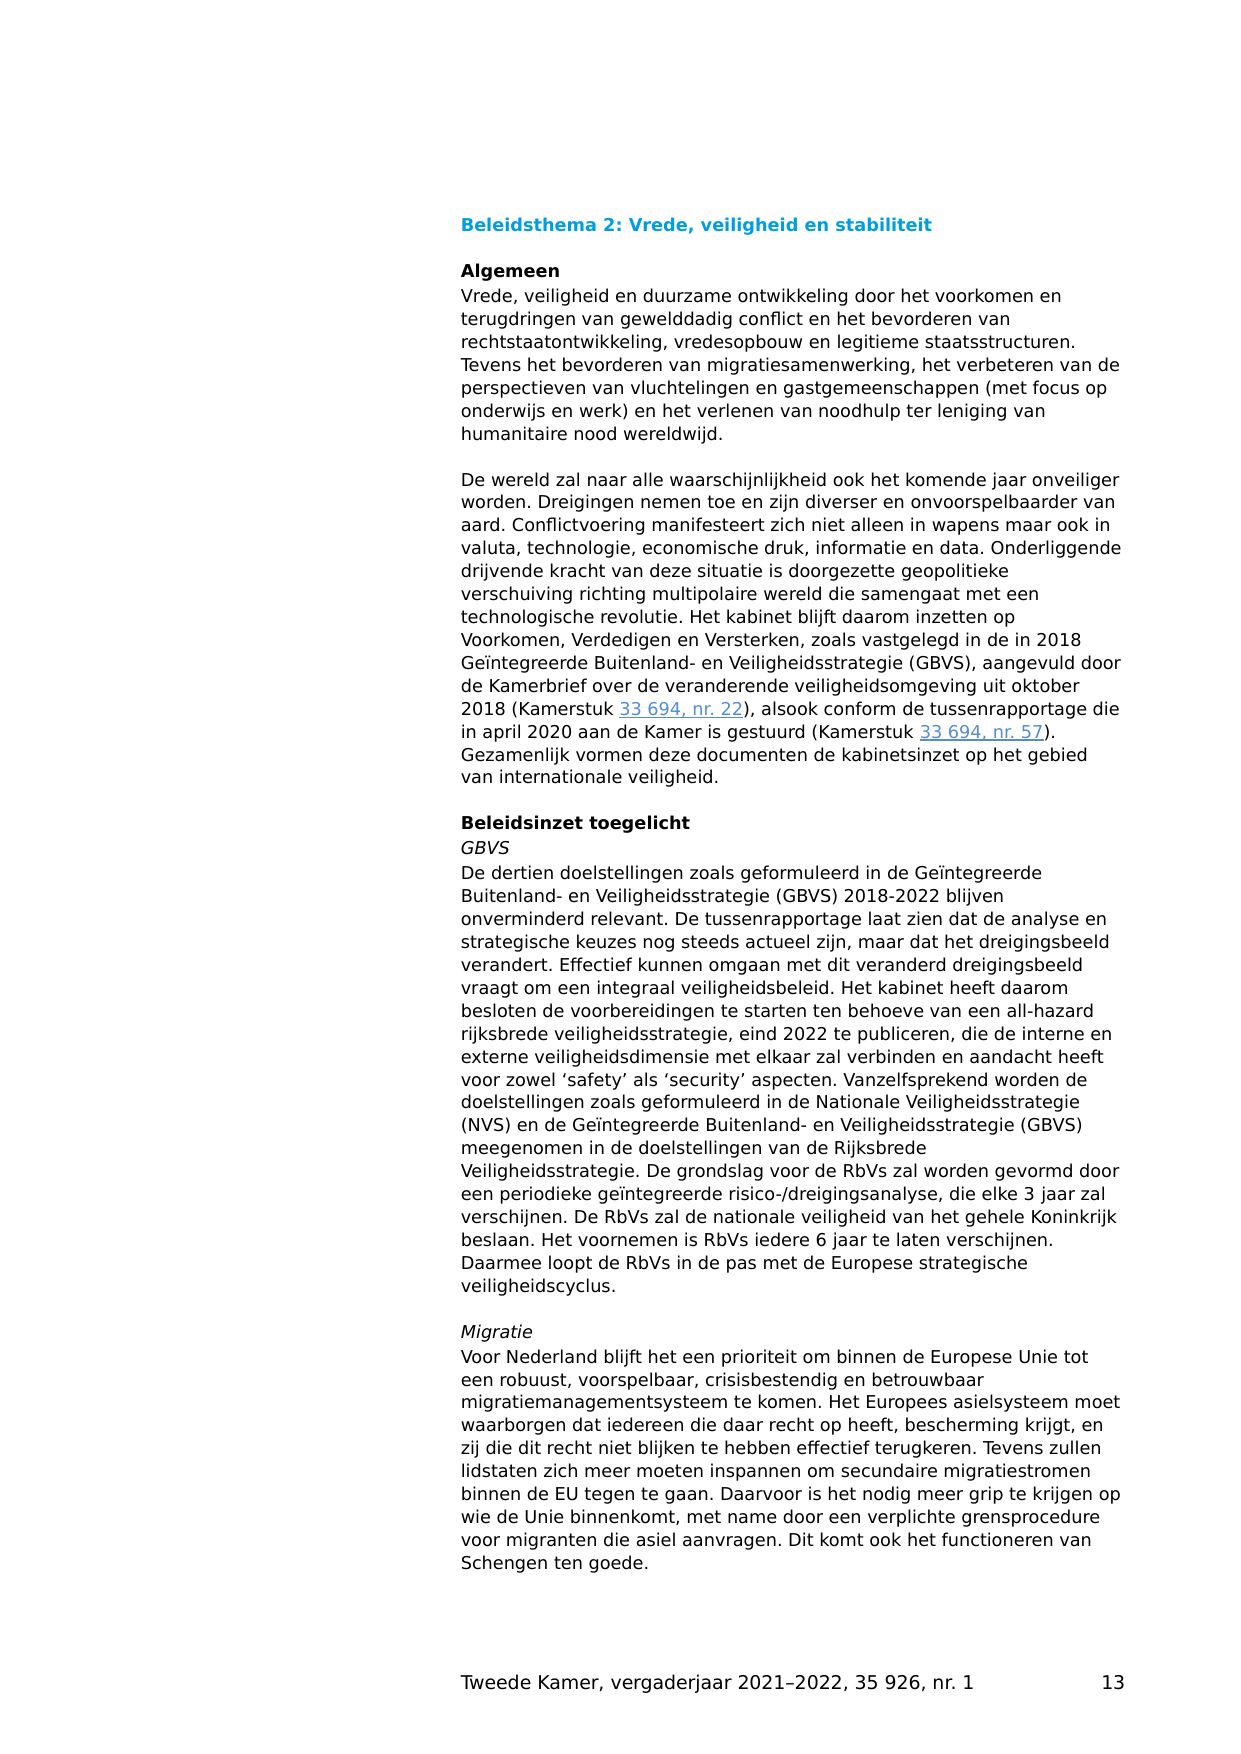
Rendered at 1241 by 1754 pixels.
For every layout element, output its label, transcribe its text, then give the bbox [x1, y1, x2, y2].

text Migratie [461, 1320, 1125, 1343]
text De dertien doelstellingen zoals geformuleerd in de Geïntegreerde Buitenland- en Veiligheidsstrategie (GBVS) 2018-2022 blijven onverminderd relevant. De tussenrapportage laat zien dat de analyse en strategische keuzes nog steeds actueel zijn, maar dat het dreigingsbeeld verandert. Effectief kunnen omgaan met dit veranderd dreigingsbeeld vraagt om een integraal veiligheidsbeleid. Het kabinet heeft daarom besloten de voorbereidingen te starten ten behoeve van een all-hazard rijksbrede veiligheidsstrategie, eind 2022 te publiceren, die de interne en externe veiligheidsdimensie met elkaar zal verbinden en aandacht heeft voor zowel ‘safety’ als ‘security’ aspecten. Vanzelfsprekend worden de doelstellingen zoals geformuleerd in de Nationale Veiligheidsstrategie (NVS) en de Geïntegreerde Buitenland- en Veiligheidsstrategie (GBVS) meegenomen in de doelstellingen van de Rijksbrede Veiligheidsstrategie. De grondslag voor de RbVs zal worden gevormd door een periodieke geïntegreerde risico-/dreigingsanalyse, die elke 3 jaar zal verschijnen. De RbVs zal de nationale veiligheid van het gehele Koninkrijk beslaan. Het voornemen is RbVs iedere 6 jaar te laten verschijnen. Daarmee loopt de RbVs in de pas met de Europese strategische veiligheidscyclus. [461, 861, 1125, 1297]
text GBVS [461, 836, 1125, 859]
text Vrede, veiligheid en duurzame ontwikkeling door het voorkomen en terugdringen van gewelddadig conflict en het bevorderen van rechtstaatontwikkeling, vredesopbouw en legitieme staatsstructuren. Tevens het bevorderen van migratiesamenwerking, het verbeteren van de perspectieven van vluchtelingen en gastgemeenschappen (met focus op onderwijs en werk) en het verlenen van noodhulp ter leniging van humanitaire nood wereldwijd. [461, 284, 1125, 445]
text Beleidsinzet toegelicht [461, 811, 1125, 834]
text Voor Nederland blijft het een prioriteit om binnen de Europese Unie tot een robuust, voorspelbaar, crisisbestendig en betrouwbaar migratiemanagementsysteem te komen. Het Europees asielsysteem moet waarborgen dat iedereen die daar recht op heeft, bescherming krijgt, en zij die dit recht niet blijken te hebben effectief terugkeren. Tevens zullen lidstaten zich meer moeten inspannen om secundaire migratiestromen binnen de EU tegen te gaan. Daarvoor is het nodig meer grip te krijgen op wie de Unie binnenkomt, met name door een verplichte grensprocedure voor migranten die asiel aanvragen. Dit komt ook het functioneren van Schengen ten goede. [461, 1345, 1125, 1574]
text De wereld zal naar alle waarschijnlijkheid ook het komende jaar onveiliger worden. Dreigingen nemen toe en zijn diverser en onvoorspelbaarder van aard. Conflictvoering manifesteert zich niet alleen in wapens maar ook in valuta, technologie, economische druk, informatie en data. Onderliggende drijvende kracht van deze situatie is doorgezette geopolitieke verschuiving richting multipolaire wereld die samengaat met een technologische revolutie. Het kabinet blijft daarom inzetten op Voorkomen, Verdedigen en Versterken, zoals vastgelegd in de in 2018 Geïntegreerde Buitenland- en Veiligheidsstrategie (GBVS), aangevuld door de Kamerbrief over de veranderende veiligheidsomgeving uit oktober 2018 (Kamerstuk 33 694, nr. 22), alsook conform de tussenrapportage die in april 2020 aan de Kamer is gestuurd (Kamerstuk 33 694, nr. 57). Gezamenlijk vormen deze documenten de kabinetsinzet op het gebied van internationale veiligheid. [461, 468, 1125, 788]
title Beleidsthema 2: Vrede, veiligheid en stabiliteit [461, 213, 1125, 236]
text Algemeen [461, 259, 1125, 282]
